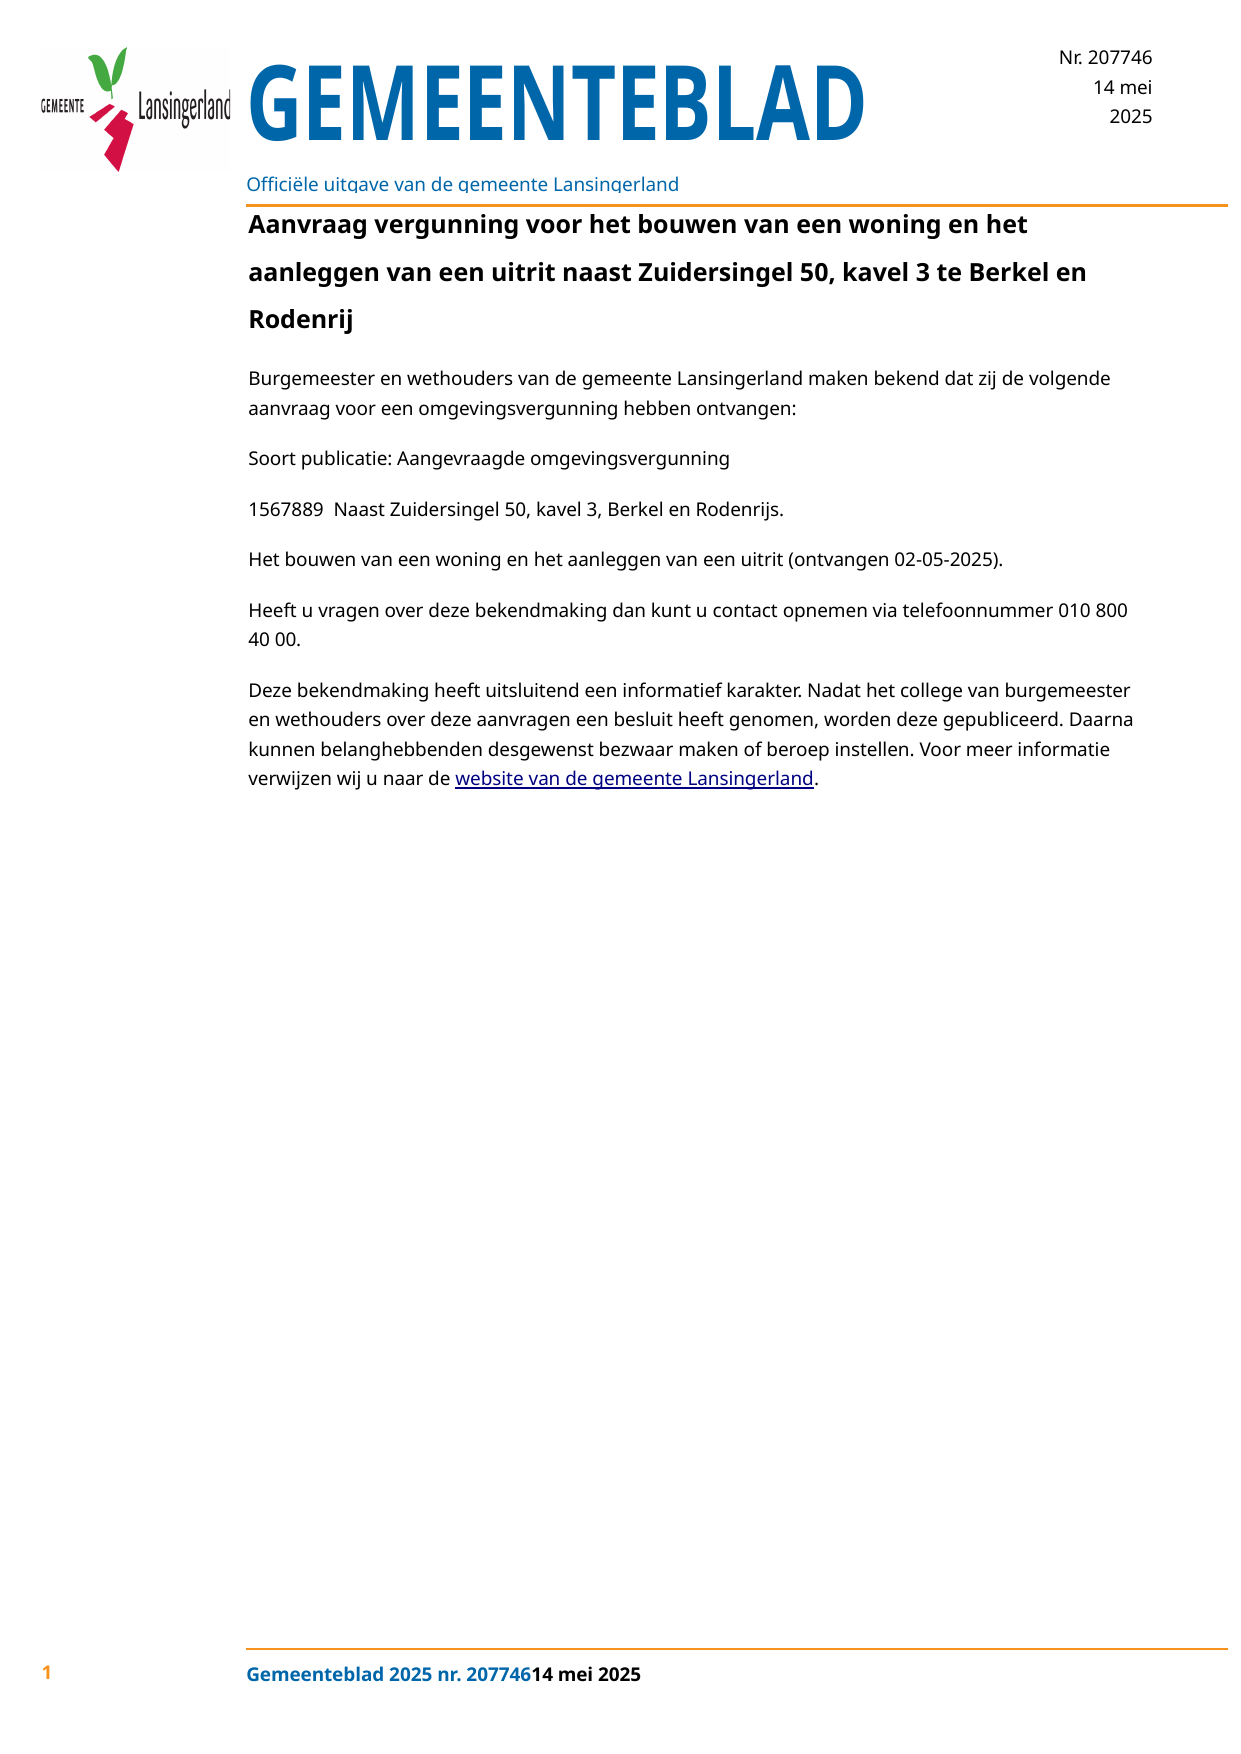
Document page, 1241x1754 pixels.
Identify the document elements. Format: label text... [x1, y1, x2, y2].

text Deze bekendmaking heeft uitsluitend een informatief karakter. Nadat het college van burgemeester en wethouders over deze aanvragen een besluit heeft genomen, worden deze gepubliceerd. Daarna kunnen belanghebbenden desgewenst bezwaar maken of beroep instellen. Voor meer informatie verwijzen wij u naar de website van de gemeente Lansingerland. [248, 677, 1152, 791]
picture [41, 47, 231, 172]
text Aanvraag vergunning voor het bouwen van een woning en het aanleggen van een uitrit naast Zuidersingel 50, kavel 3 te Berkel en Rodenrij [248, 207, 1152, 336]
text Heeft u vragen over deze bekendmaking dan kunt u contact opnemen via telefoonnummer 010 800 40 00. [248, 597, 1152, 652]
text Burgemeester en wethouders van de gemeente Lansingerland maken bekend dat zij de volgende aanvraag voor een omgevingsvergunning hebben ontvangen: [248, 366, 1152, 421]
text Soort publicatie: Aangevraagde omgevingsvergunning [248, 446, 1152, 471]
text Het bouwen van een woning en het aanleggen van een uitrit (ontvangen 02-05-2025). [248, 546, 1152, 572]
text 1567889 Naast Zuidersingel 50, kavel 3, Berkel en Rodenrijs. [248, 496, 1152, 522]
